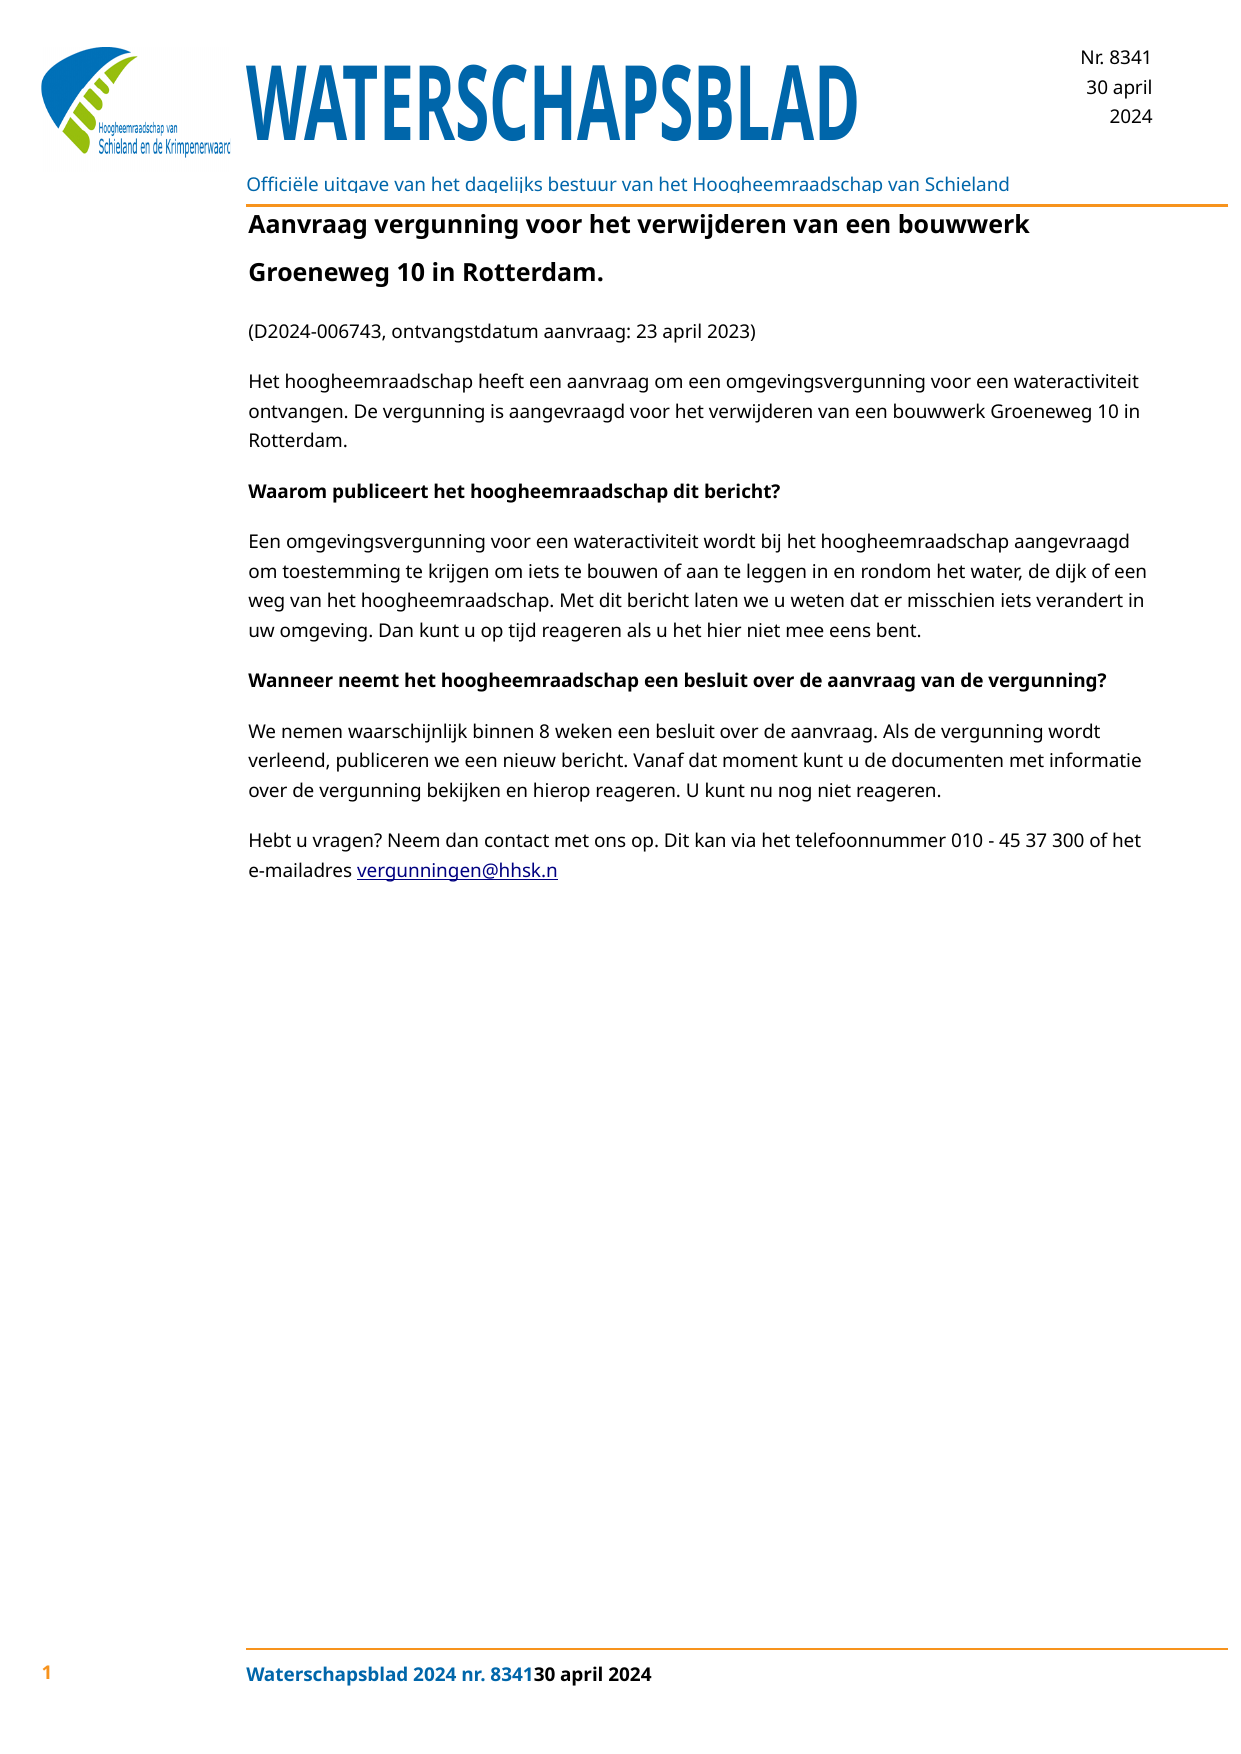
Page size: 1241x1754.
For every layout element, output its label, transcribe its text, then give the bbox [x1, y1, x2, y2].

text Wanneer neemt het hoogheemraadschap een besluit over de aanvraag van de vergunning? [248, 667, 1152, 693]
text We nemen waarschijnlijk binnen 8 weken een besluit over de aanvraag. Als de vergunning wordt verleend, publiceren we een nieuw bericht. Vanaf dat moment kunt u de documenten met informatie over de vergunning bekijken en hierop reageren. U kunt nu nog niet reageren. [248, 718, 1152, 803]
picture [41, 47, 231, 172]
text (D2024-006743, ontvangstdatum aanvraag: 23 april 2023) [248, 318, 1152, 344]
text Aanvraag vergunning voor het verwijderen van een bouwwerk Groeneweg 10 in Rotterdam. [248, 207, 1152, 288]
text Hebt u vragen? Neem dan contact met ons op. Dit kan via het telefoonnummer 010 - 45 37 300 of het e-mailadres vergunningen@hhsk.n [248, 827, 1152, 883]
text Een omgevingsvergunning voor een wateractiviteit wordt bij het hoogheemraadschap aangevraagd om toestemming te krijgen om iets te bouwen of aan te leggen in en rondom het water, de dijk of een weg van het hoogheemraadschap. Met dit bericht laten we u weten dat er misschien iets verandert in uw omgeving. Dan kunt u op tijd reageren als u het hier niet mee eens bent. [248, 528, 1152, 643]
text Het hoogheemraadschap heeft een aanvraag om een omgevingsvergunning voor een wateractiviteit ontvangen. De vergunning is aangevraagd voor het verwijderen van een bouwwerk Groeneweg 10 in Rotterdam. [248, 368, 1152, 453]
text Waarom publiceert het hoogheemraadschap dit bericht? [248, 478, 1152, 504]
